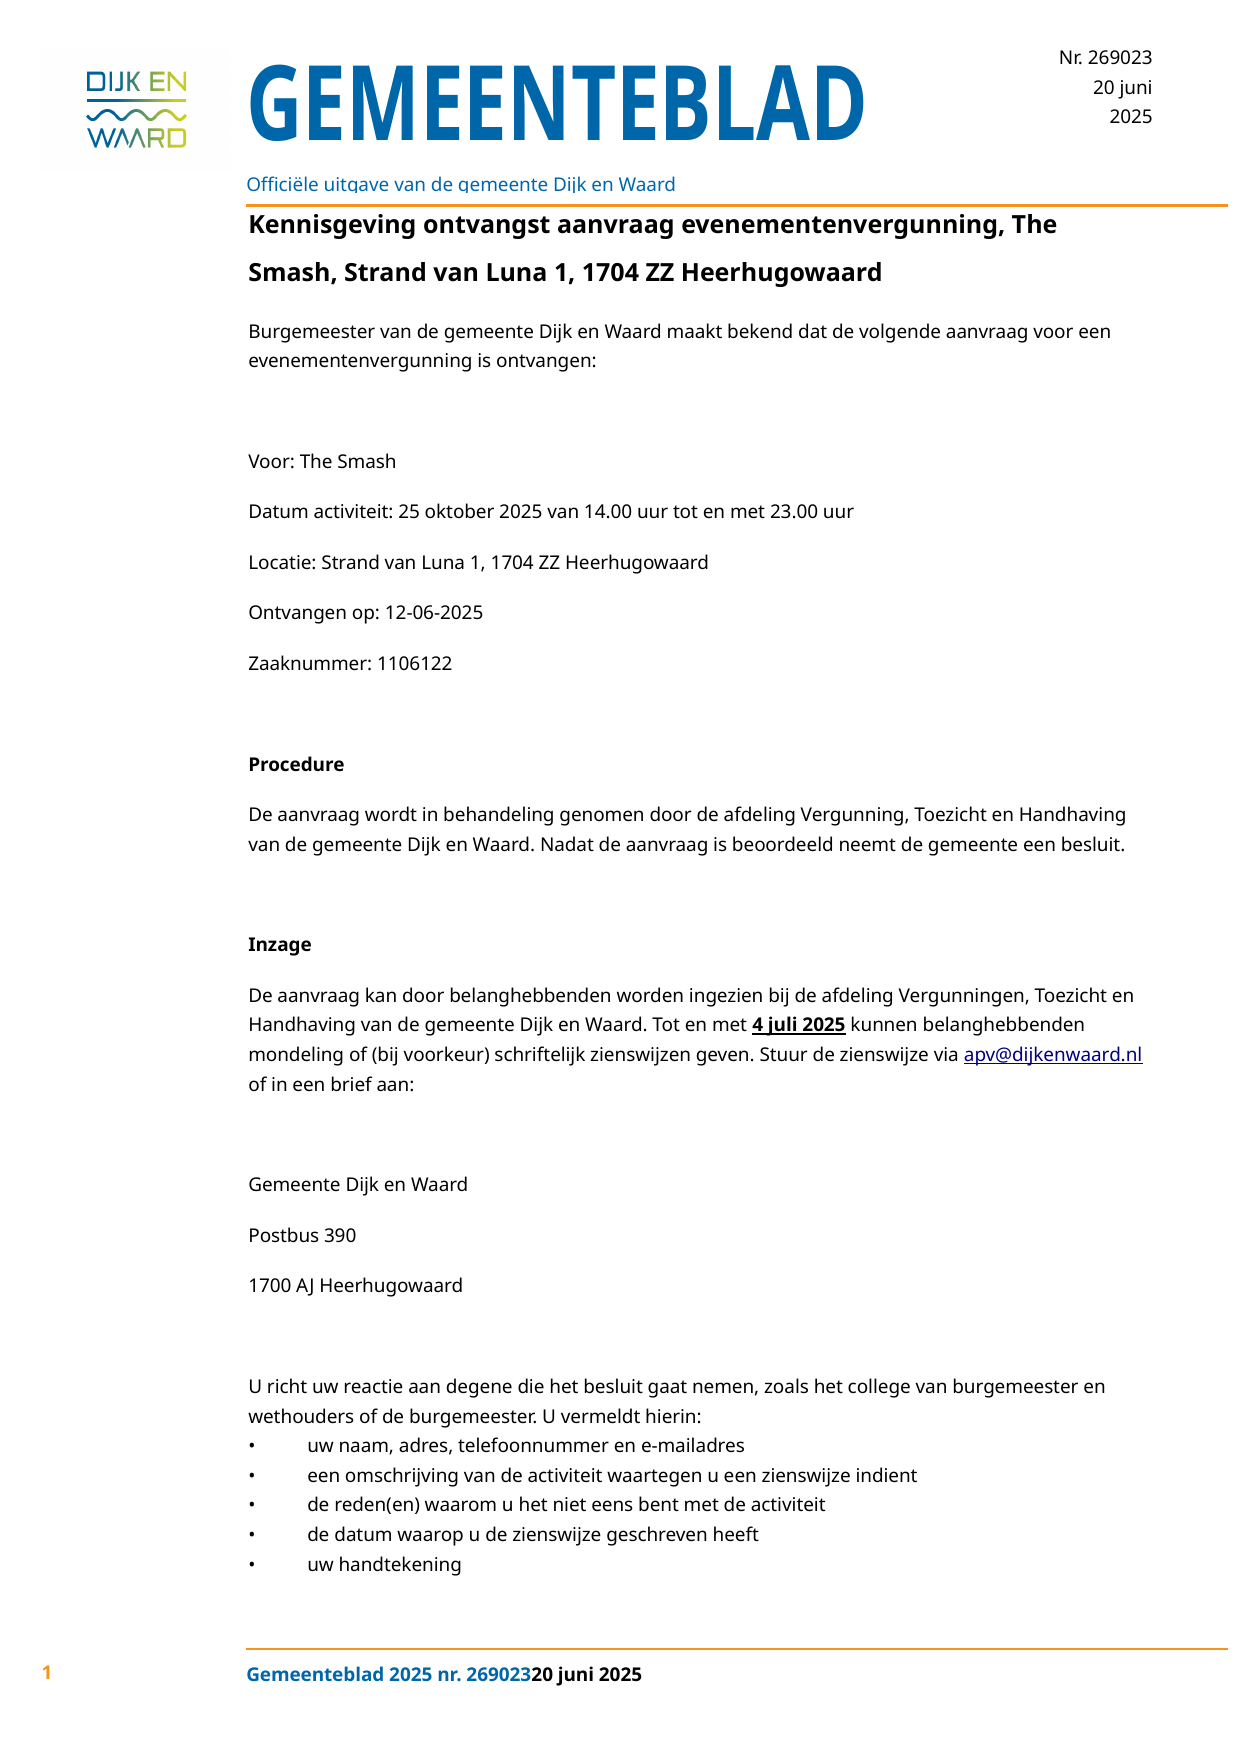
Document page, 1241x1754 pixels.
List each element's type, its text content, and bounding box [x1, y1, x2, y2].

text Ontvangen op: 12-06-2025 [248, 599, 1152, 625]
list uw handtekening [248, 1551, 1152, 1577]
text Inzage [248, 932, 1152, 957]
text De aanvraag wordt in behandeling genomen door de afdeling Vergunning, Toezicht en Handhaving van de gemeente Dijk en Waard. Nadat de aanvraag is beoordeeld neemt de gemeente een besluit. [248, 801, 1152, 857]
text Postbus 390 [248, 1222, 1152, 1248]
text Zaaknummer: 1106122 [248, 650, 1152, 676]
text U richt uw reactie aan degene die het besluit gaat nemen, zoals het college van burgemeester en wethouders of de burgemeester. U vermeldt hierin: [248, 1373, 1152, 1429]
text Locatie: Strand van Luna 1, 1704 ZZ Heerhugowaard [248, 549, 1152, 575]
text Gemeente Dijk en Waard [248, 1172, 1152, 1197]
text Datum activiteit: 25 oktober 2025 van 14.00 uur tot en met 23.00 uur [248, 499, 1152, 524]
text Procedure [248, 751, 1152, 777]
text Voor: The Smash [248, 448, 1152, 474]
list uw naam, adres, telefoonnummer en e-mailadres [248, 1432, 1152, 1458]
list een omschrijving van de activiteit waartegen u een zienswijze indient [248, 1462, 1152, 1488]
text De aanvraag kan door belanghebbenden worden ingezien bij de afdeling Vergunningen, Toezicht en Handhaving van de gemeente Dijk en Waard. Tot en met 4 juli 2025 kunnen belanghebbenden mondeling of (bij voorkeur) schriftelijk zienswijzen geven. Stuur de zienswijze via apv@dijkenwaard.nl of in een brief aan: [248, 982, 1152, 1097]
text Kennisgeving ontvangst aanvraag evenementenvergunning, The Smash, Strand van Luna 1, 1704 ZZ Heerhugowaard [248, 207, 1152, 288]
list de reden(en) waarom u het niet eens bent met de activiteit [248, 1492, 1152, 1517]
list de datum waarop u de zienswijze geschreven heeft [248, 1521, 1152, 1547]
text 1700 AJ Heerhugowaard [248, 1272, 1152, 1298]
text Burgemeester van de gemeente Dijk en Waard maakt bekend dat de volgende aanvraag voor een evenementenvergunning is ontvangen: [248, 318, 1152, 373]
picture [41, 47, 231, 172]
